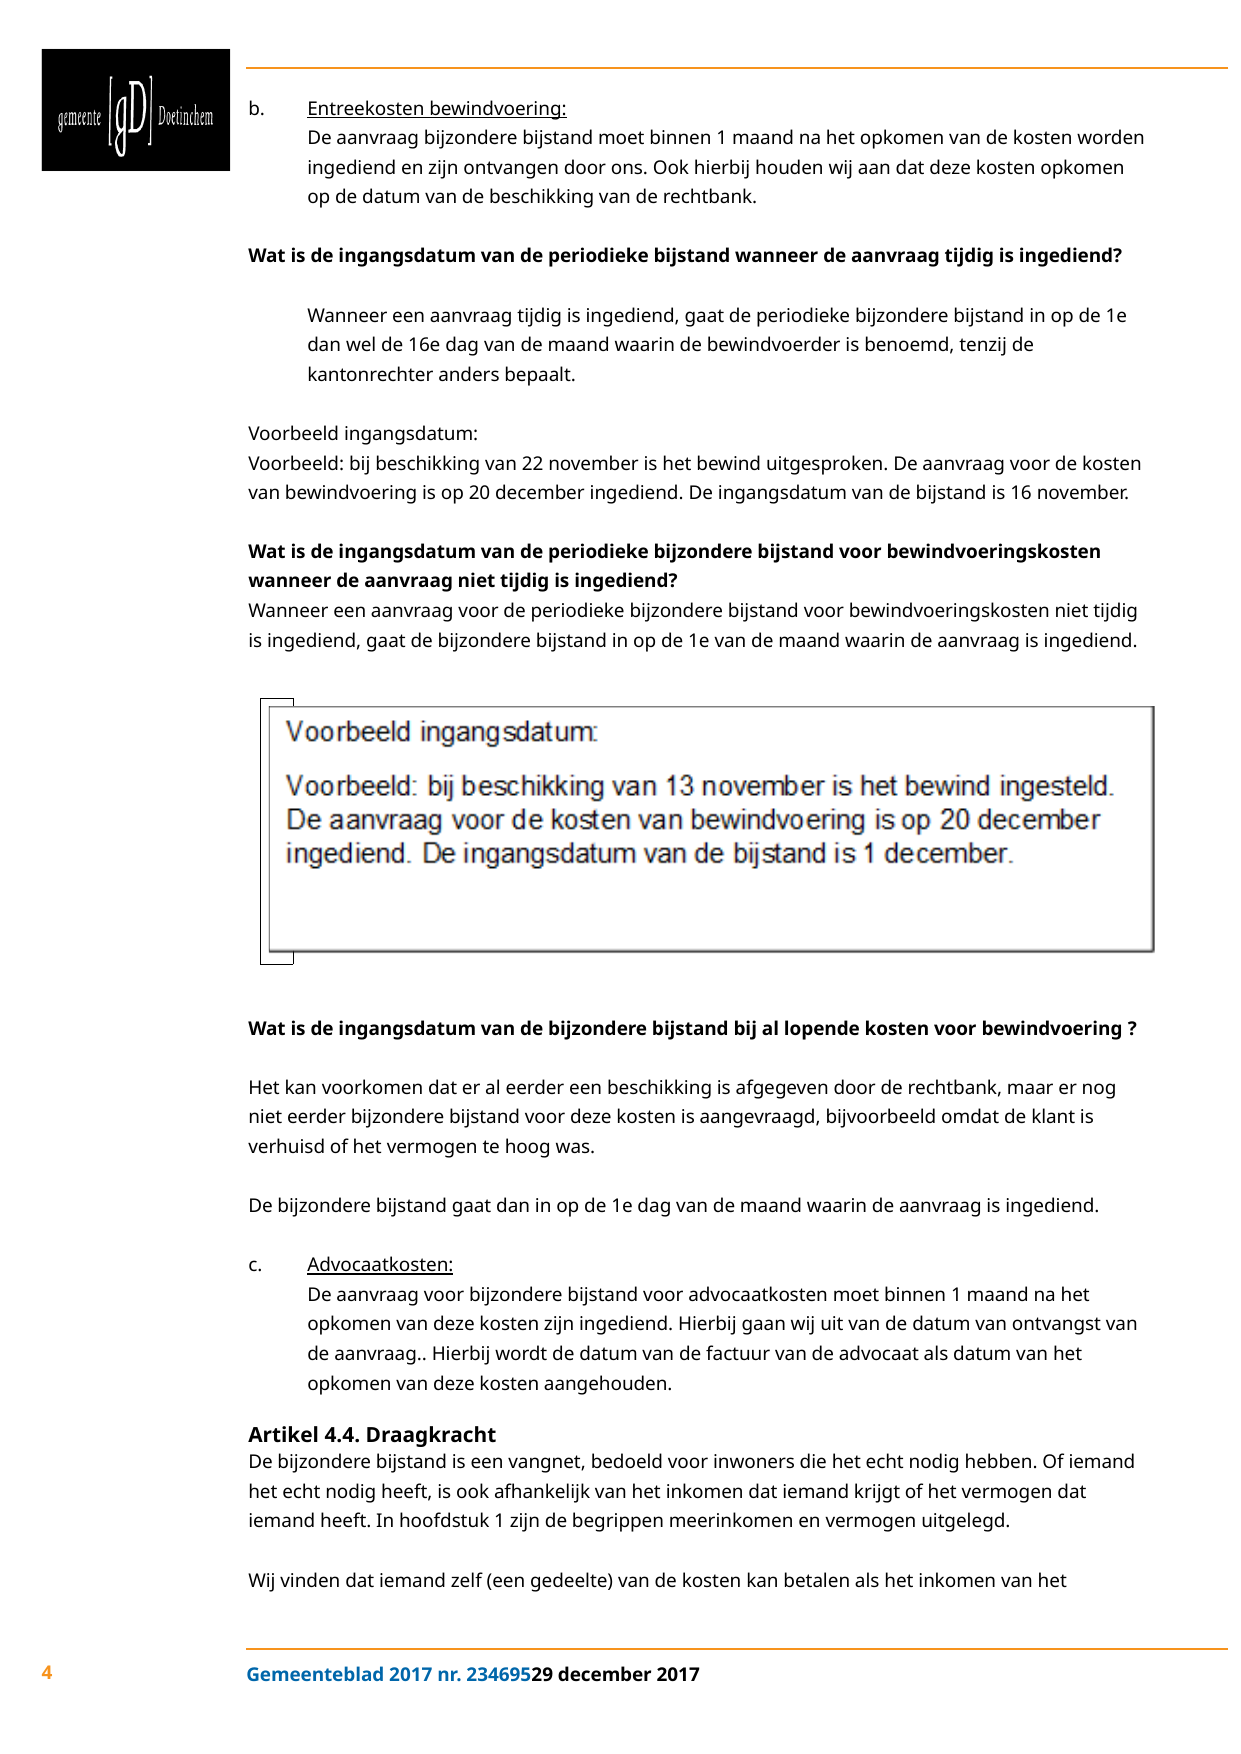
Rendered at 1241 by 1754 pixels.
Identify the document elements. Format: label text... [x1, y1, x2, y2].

table_header Voorbeeld ingangsdatum: Voorbeeld: bij beschikking van 22 november is het bewind uitgesproken. De aanvraag voor de kosten van bewindvoering is op 20 december ingediend. De ingangsdatum van de bijstand is 16 november. [248, 420, 1152, 505]
list Wanneer een aanvraag tijdig is ingediend, gaat de periodieke bijzondere bijstand in op de 1e dan wel de 16e dag van de maand waarin de bewindvoerder is benoemd, tenzij de kantonrechter anders bepaalt. [248, 302, 1152, 387]
text Wat is de ingangsdatum van de periodieke bijstand wanneer de aanvraag tijdig is ingediend? [248, 243, 1152, 268]
picture [268, 706, 1155, 955]
list Entreekosten bewindvoering: [248, 95, 1152, 121]
list De aanvraag bijzondere bijstand moet binnen 1 maand na het opkomen van de kosten worden ingediend en zijn ontvangen door ons. Ook hierbij houden wij aan dat deze kosten opkomen op de datum van de beschikking van de rechtbank. [248, 124, 1152, 209]
text De bijzondere bijstand is een vangnet, bedoeld voor inwoners die het echt nodig hebben. Of iemand het echt nodig heeft, is ook afhankelijk van het inkomen dat iemand krijgt of het vermogen dat iemand heeft. In hoofdstuk 1 zijn de begrippen meerinkomen en vermogen uitgelegd. [248, 1448, 1152, 1533]
list De aanvraag voor bijzondere bijstand voor advocaatkosten moet binnen 1 maand na het opkomen van deze kosten zijn ingediend. Hierbij gaan wij uit van de datum van ontvangst van de aanvraag.. Hierbij wordt de datum van de factuur van de advocaat als datum van het opkomen van deze kosten aangehouden. [248, 1281, 1152, 1395]
picture [41, 47, 231, 172]
text Wat is de ingangsdatum van de bijzondere bijstand bij al lopende kosten voor bewindvoering ? [248, 1015, 1152, 1040]
text Wanneer een aanvraag voor de periodieke bijzondere bijstand voor bewindvoeringskosten niet tijdig is ingediend, gaat de bijzondere bijstand in op de 1e van de maand waarin de aanvraag is ingediend. [248, 597, 1152, 652]
text Artikel 4.4. Draagkracht [248, 1420, 1152, 1448]
text Wat is de ingangsdatum van de periodieke bijzondere bijstand voor bewindvoeringskosten wanneer de aanvraag niet tijdig is ingediend? [248, 538, 1152, 593]
text Het kan voorkomen dat er al eerder een beschikking is afgegeven door de rechtbank, maar er nog niet eerder bijzondere bijstand voor deze kosten is aangevraagd, bijvoorbeeld omdat de klant is verhuisd of het vermogen te hoog was. [248, 1074, 1152, 1159]
text De bijzondere bijstand gaat dan in op de 1e dag van de maand waarin de aanvraag is ingediend. [248, 1192, 1152, 1218]
list Advocaatkosten: [248, 1251, 1152, 1277]
text Wij vinden dat iemand zelf (een gedeelte) van de kosten kan betalen als het inkomen van het [248, 1567, 1152, 1593]
